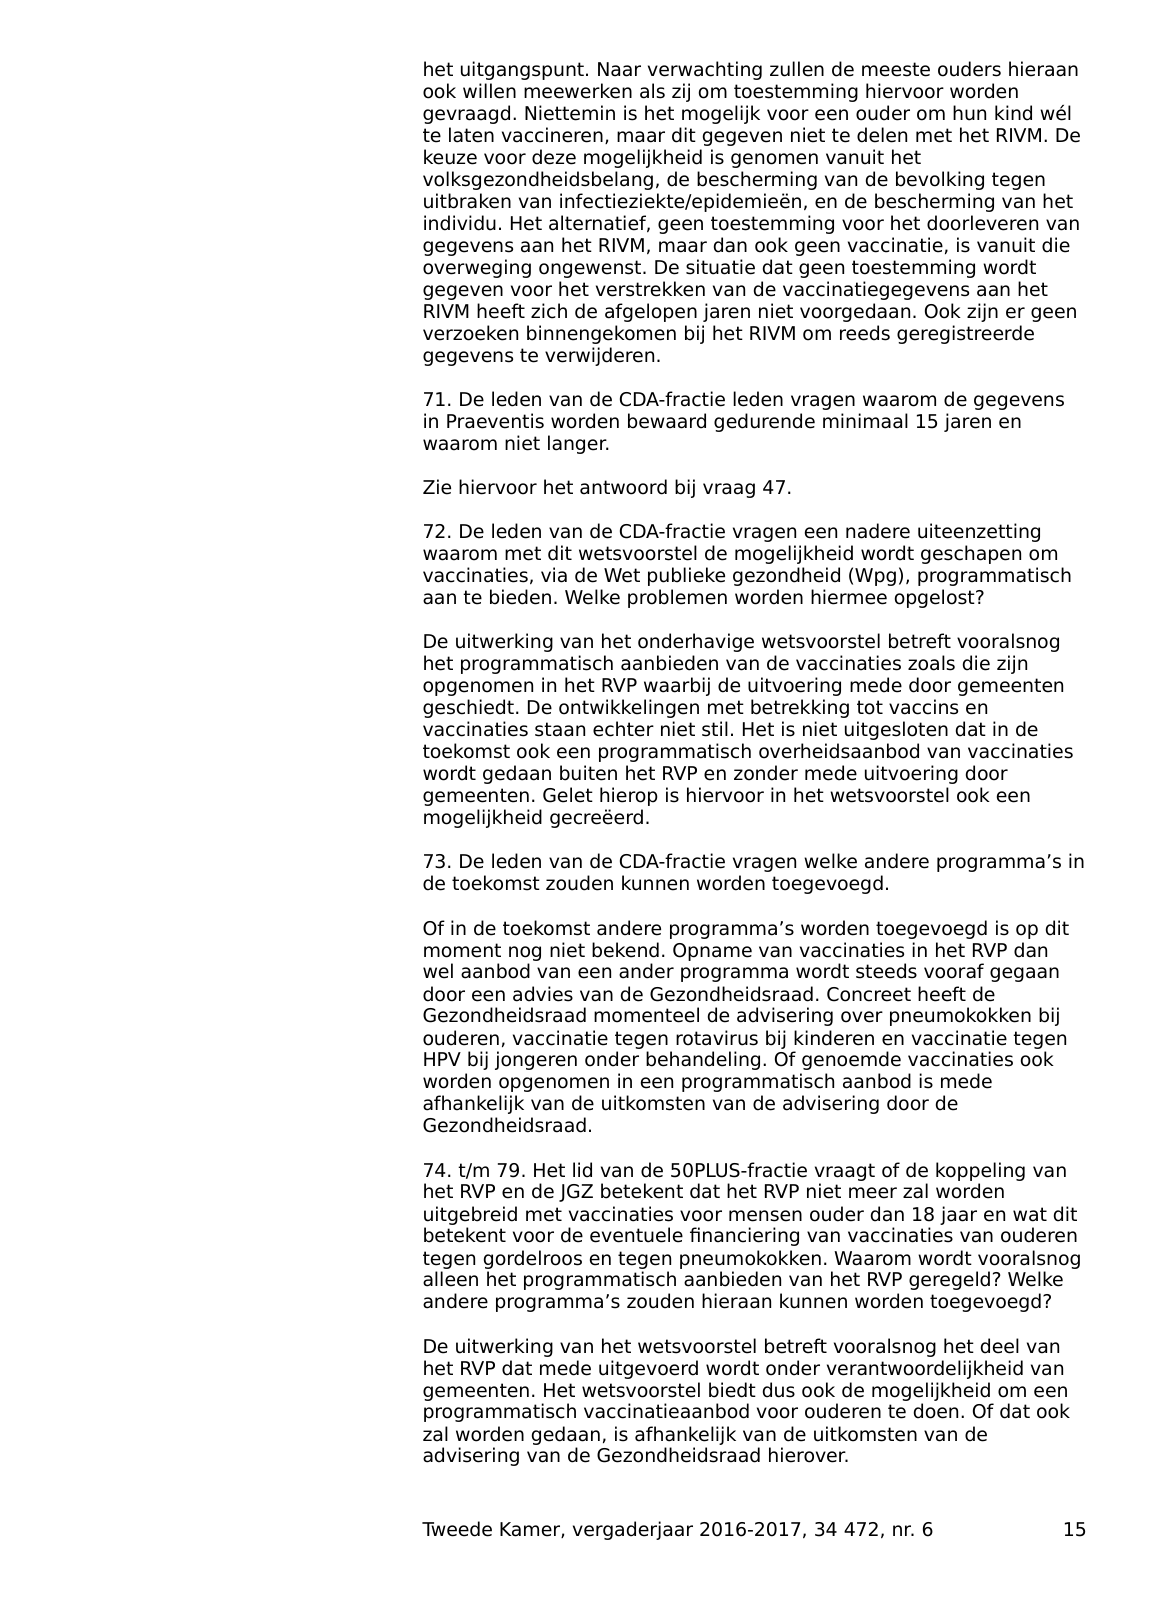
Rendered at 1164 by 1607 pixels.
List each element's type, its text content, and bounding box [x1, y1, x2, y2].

text het uitgangspunt. Naar verwachting zullen de meeste ouders hieraan ook willen meewerken als zij om toestemming hiervoor worden gevraagd. Niettemin is het mogelijk voor een ouder om hun kind wél te laten vaccineren, maar dit gegeven niet te delen met het RIVM. De keuze voor deze mogelijkheid is genomen vanuit het volksgezondheidsbelang, de bescherming van de bevolking tegen uitbraken van infectieziekte/epidemieën, en de bescherming van het individu. Het alternatief, geen toestemming voor het doorleveren van gegevens aan het RIVM, maar dan ook geen vaccinatie, is vanuit die overweging ongewenst. De situatie dat geen toestemming wordt gegeven voor het verstrekken van de vaccinatiegegevens aan het RIVM heeft zich de afgelopen jaren niet voorgedaan. Ook zijn er geen verzoeken binnengekomen bij het RIVM om reeds geregistreerde gegevens te verwijderen. [422, 59, 1087, 367]
text De uitwerking van het wetsvoorstel betreft vooralsnog het deel van het RVP dat mede uitgevoerd wordt onder verantwoordelijkheid van gemeenten. Het wetsvoorstel biedt dus ook de mogelijkheid om een programmatisch vaccinatieaanbod voor ouderen te doen. Of dat ook zal worden gedaan, is afhankelijk van de uitkomsten van de advisering van de Gezondheidsraad hierover. [422, 1336, 1087, 1467]
text Zie hiervoor het antwoord bij vraag 47. [422, 477, 1087, 499]
text Of in de toekomst andere programma’s worden toegevoegd is op dit moment nog niet bekend. Opname van vaccinaties in het RVP dan wel aanbod van een ander programma wordt steeds vooraf gegaan door een advies van de Gezondheidsraad. Concreet heeft de Gezondheidsraad momenteel de advisering over pneumokokken bij ouderen, vaccinatie tegen rotavirus bij kinderen en vaccinatie tegen HPV bij jongeren onder behandeling. Of genoemde vaccinaties ook worden opgenomen in een programmatisch aanbod is mede afhankelijk van de uitkomsten van de advisering door de Gezondheidsraad. [422, 917, 1087, 1137]
text 74. t/m 79. Het lid van de 50PLUS-fractie vraagt of de koppeling van het RVP en de JGZ betekent dat het RVP niet meer zal worden uitgebreid met vaccinaties voor mensen ouder dan 18 jaar en wat dit betekent voor de eventuele financiering van vaccinaties van ouderen tegen gordelroos en tegen pneumokokken. Waarom wordt vooralsnog alleen het programmatisch aanbieden van het RVP geregeld? Welke andere programma’s zouden hieraan kunnen worden toegevoegd? [422, 1159, 1087, 1313]
text De uitwerking van het onderhavige wetsvoorstel betreft vooralsnog het programmatisch aanbieden van de vaccinaties zoals die zijn opgenomen in het RVP waarbij de uitvoering mede door gemeenten geschiedt. De ontwikkelingen met betrekking tot vaccins en vaccinaties staan echter niet stil. Het is niet uitgesloten dat in de toekomst ook een programmatisch overheidsaanbod van vaccinaties wordt gedaan buiten het RVP en zonder mede uitvoering door gemeenten. Gelet hierop is hiervoor in het wetsvoorstel ook een mogelijkheid gecreëerd. [422, 631, 1087, 829]
text 72. De leden van de CDA-fractie vragen een nadere uiteenzetting waarom met dit wetsvoorstel de mogelijkheid wordt geschapen om vaccinaties, via de Wet publieke gezondheid (Wpg), programmatisch aan te bieden. Welke problemen worden hiermee opgelost? [422, 521, 1087, 609]
text 71. De leden van de CDA-fractie leden vragen waarom de gegevens in Praeventis worden bewaard gedurende minimaal 15 jaren en waarom niet langer. [422, 389, 1087, 455]
text 73. De leden van de CDA-fractie vragen welke andere programma’s in de toekomst zouden kunnen worden toegevoegd. [422, 851, 1087, 895]
